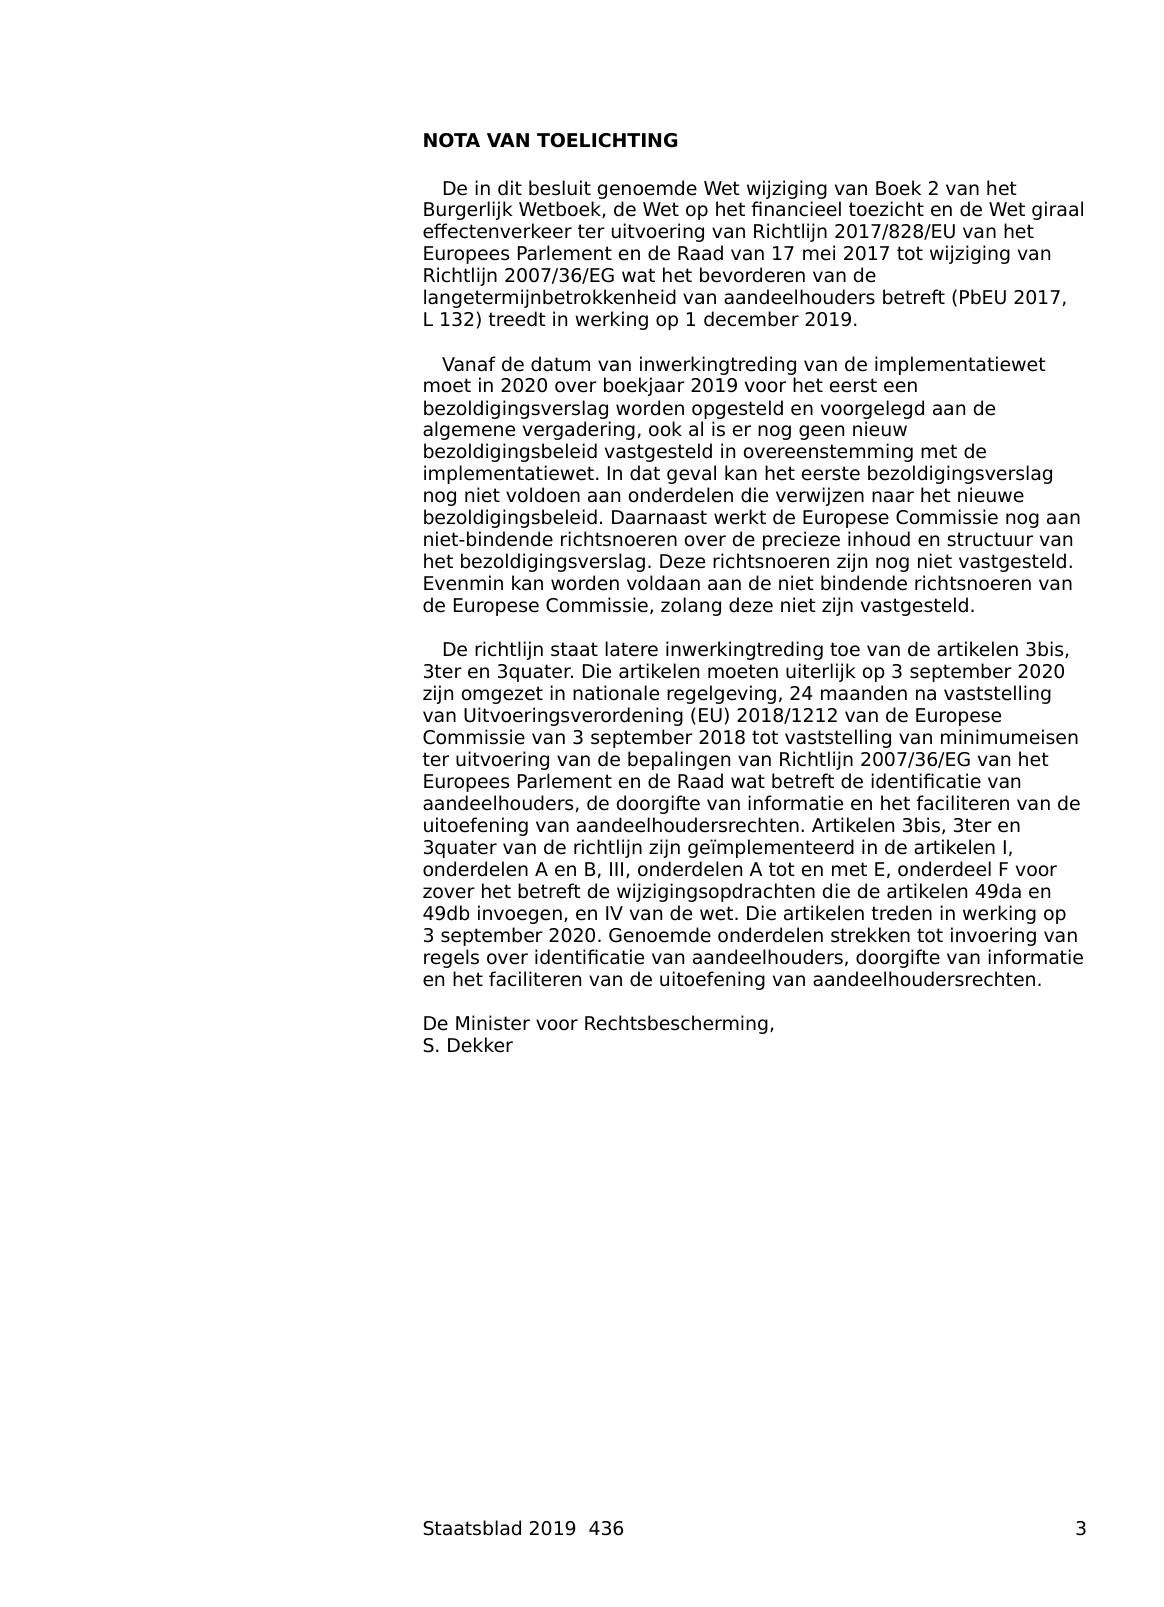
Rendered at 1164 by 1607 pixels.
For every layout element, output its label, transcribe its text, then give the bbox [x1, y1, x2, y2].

text De richtlijn staat latere inwerkingtreding toe van de artikelen 3bis, 3ter en 3quater. Die artikelen moeten uiterlijk op 3 september 2020 zijn omgezet in nationale regelgeving, 24 maanden na vaststelling van Uitvoeringsverordening (EU) 2018/1212 van de Europese Commissie van 3 september 2018 tot vaststelling van minimumeisen ter uitvoering van de bepalingen van Richtlijn 2007/36/EG van het Europees Parlement en de Raad wat betreft de identificatie van aandeelhouders, de doorgifte van informatie en het faciliteren van de uitoefening van aandeelhoudersrechten. Artikelen 3bis, 3ter en 3quater van de richtlijn zijn geïmplementeerd in de artikelen I, onderdelen A en B, III, onderdelen A tot en met E, onderdeel F voor zover het betreft de wijzigingsopdrachten die de artikelen 49da en 49db invoegen, en IV van de wet. Die artikelen treden in werking op 3 september 2020. Genoemde onderdelen strekken tot invoering van regels over identificatie van aandeelhouders, doorgifte van informatie en het faciliteren van de uitoefening van aandeelhoudersrechten. [422, 639, 1087, 991]
text De in dit besluit genoemde Wet wijziging van Boek 2 van het Burgerlijk Wetboek, de Wet op het financieel toezicht en de Wet giraal effectenverkeer ter uitvoering van Richtlijn 2017/828/EU van het Europees Parlement en de Raad van 17 mei 2017 tot wijziging van Richtlijn 2007/36/EG wat het bevorderen van de langetermijnbetrokkenheid van aandeelhouders betreft (PbEU 2017, L 132) treedt in werking op 1 december 2019. [422, 177, 1087, 331]
subtitle NOTA VAN TOELICHTING [422, 130, 1087, 152]
text De Minister voor Rechtsbescherming, S. Dekker [422, 1013, 1087, 1057]
text Vanaf de datum van inwerkingtreding van de implementatiewet moet in 2020 over boekjaar 2019 voor het eerst een bezoldigingsverslag worden opgesteld en voorgelegd aan de algemene vergadering, ook al is er nog geen nieuw bezoldigingsbeleid vastgesteld in overeenstemming met de implementatiewet. In dat geval kan het eerste bezoldigingsverslag nog niet voldoen aan onderdelen die verwijzen naar het nieuwe bezoldigingsbeleid. Daarnaast werkt de Europese Commissie nog aan niet-bindende richtsnoeren over de precieze inhoud en structuur van het bezoldigingsverslag. Deze richtsnoeren zijn nog niet vastgesteld. Evenmin kan worden voldaan aan de niet bindende richtsnoeren van de Europese Commissie, zolang deze niet zijn vastgesteld. [422, 353, 1087, 617]
